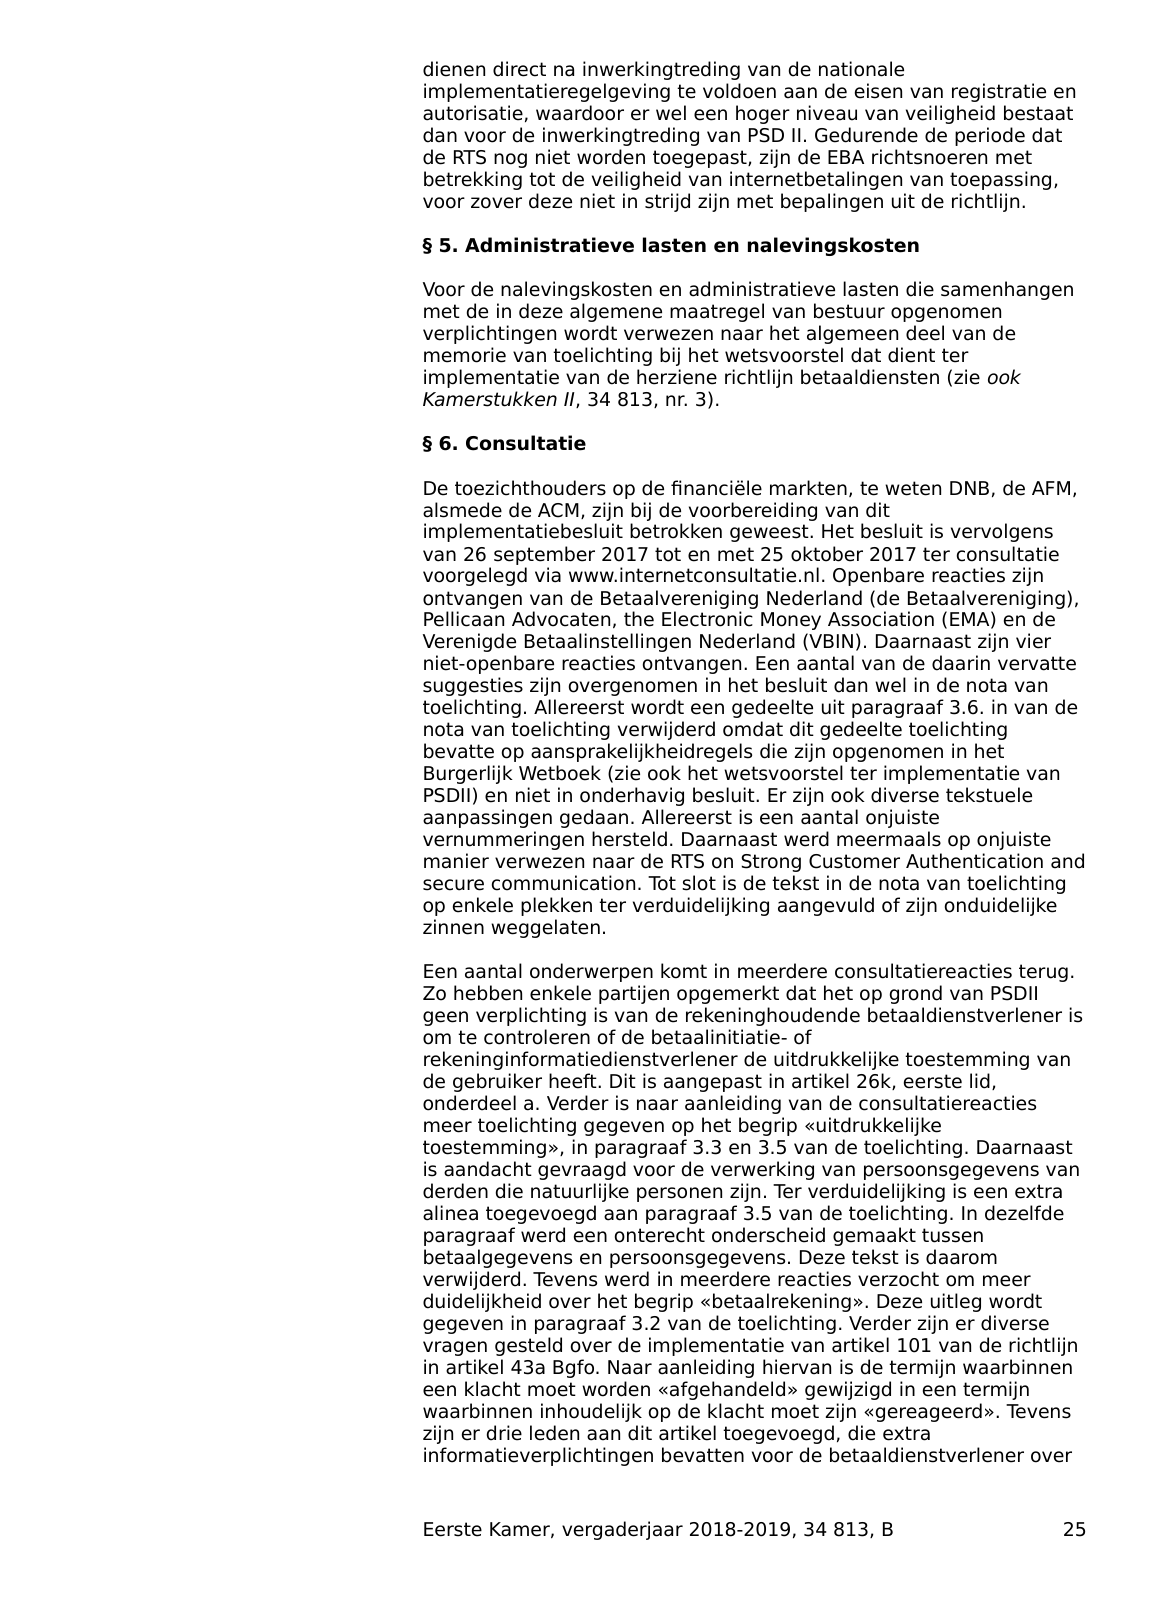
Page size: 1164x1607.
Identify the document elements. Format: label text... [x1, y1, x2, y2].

subtitle § 5. Administratieve lasten en nalevingskosten [422, 235, 1087, 257]
subtitle § 6. Consultatie [422, 433, 1087, 455]
text dienen direct na inwerkingtreding van de nationale implementatieregelgeving te voldoen aan de eisen van registratie en autorisatie, waardoor er wel een hoger niveau van veiligheid bestaat dan voor de inwerkingtreding van PSD II. Gedurende de periode dat de RTS nog niet worden toegepast, zijn de EBA richtsnoeren met betrekking tot de veiligheid van internetbetalingen van toepassing, voor zover deze niet in strijd zijn met bepalingen uit de richtlijn. [422, 59, 1087, 213]
text Een aantal onderwerpen komt in meerdere consultatiereacties terug. Zo hebben enkele partijen opgemerkt dat het op grond van PSDII geen verplichting is van de rekeninghoudende betaaldienstverlener is om te controleren of de betaalinitiatie- of rekeninginformatiedienstverlener de uitdrukkelijke toestemming van de gebruiker heeft. Dit is aangepast in artikel 26k, eerste lid, onderdeel a. Verder is naar aanleiding van de consultatiereacties meer toelichting gegeven op het begrip «uitdrukkelijke toestemming», in paragraaf 3.3 en 3.5 van de toelichting. Daarnaast is aandacht gevraagd voor de verwerking van persoonsgegevens van derden die natuurlijke personen zijn. Ter verduidelijking is een extra alinea toegevoegd aan paragraaf 3.5 van de toelichting. In dezelfde paragraaf werd een onterecht onderscheid gemaakt tussen betaalgegevens en persoonsgegevens. Deze tekst is daarom verwijderd. Tevens werd in meerdere reacties verzocht om meer duidelijkheid over het begrip «betaalrekening». Deze uitleg wordt gegeven in paragraaf 3.2 van de toelichting. Verder zijn er diverse vragen gesteld over de implementatie van artikel 101 van de richtlijn in artikel 43a Bgfo. Naar aanleiding hiervan is de termijn waarbinnen een klacht moet worden «afgehandeld» gewijzigd in een termijn waarbinnen inhoudelijk op de klacht moet zijn «gereageerd». Tevens zijn er drie leden aan dit artikel toegevoegd, die extra informatieverplichtingen bevatten voor de betaaldienstverlener over [422, 961, 1087, 1467]
text Voor de nalevingskosten en administratieve lasten die samenhangen met de in deze algemene maatregel van bestuur opgenomen verplichtingen wordt verwezen naar het algemeen deel van de memorie van toelichting bij het wetsvoorstel dat dient ter implementatie van de herziene richtlijn betaaldiensten (zie ook Kamerstukken II, 34 813, nr. 3). [422, 279, 1087, 411]
text De toezichthouders op de financiële markten, te weten DNB, de AFM, alsmede de ACM, zijn bij de voorbereiding van dit implementatiebesluit betrokken geweest. Het besluit is vervolgens van 26 september 2017 tot en met 25 oktober 2017 ter consultatie voorgelegd via www.internetconsultatie.nl. Openbare reacties zijn ontvangen van de Betaalvereniging Nederland (de Betaalvereniging), Pellicaan Advocaten, the Electronic Money Association (EMA) en de Verenigde Betaalinstellingen Nederland (VBIN). Daarnaast zijn vier niet-openbare reacties ontvangen. Een aantal van de daarin vervatte suggesties zijn overgenomen in het besluit dan wel in de nota van toelichting. Allereerst wordt een gedeelte uit paragraaf 3.6. in van de nota van toelichting verwijderd omdat dit gedeelte toelichting bevatte op aansprakelijkheidregels die zijn opgenomen in het Burgerlijk Wetboek (zie ook het wetsvoorstel ter implementatie van PSDII) en niet in onderhavig besluit. Er zijn ook diverse tekstuele aanpassingen gedaan. Allereerst is een aantal onjuiste vernummeringen hersteld. Daarnaast werd meermaals op onjuiste manier verwezen naar de RTS on Strong Customer Authentication and secure communication. Tot slot is de tekst in de nota van toelichting op enkele plekken ter verduidelijking aangevuld of zijn onduidelijke zinnen weggelaten. [422, 477, 1087, 939]
